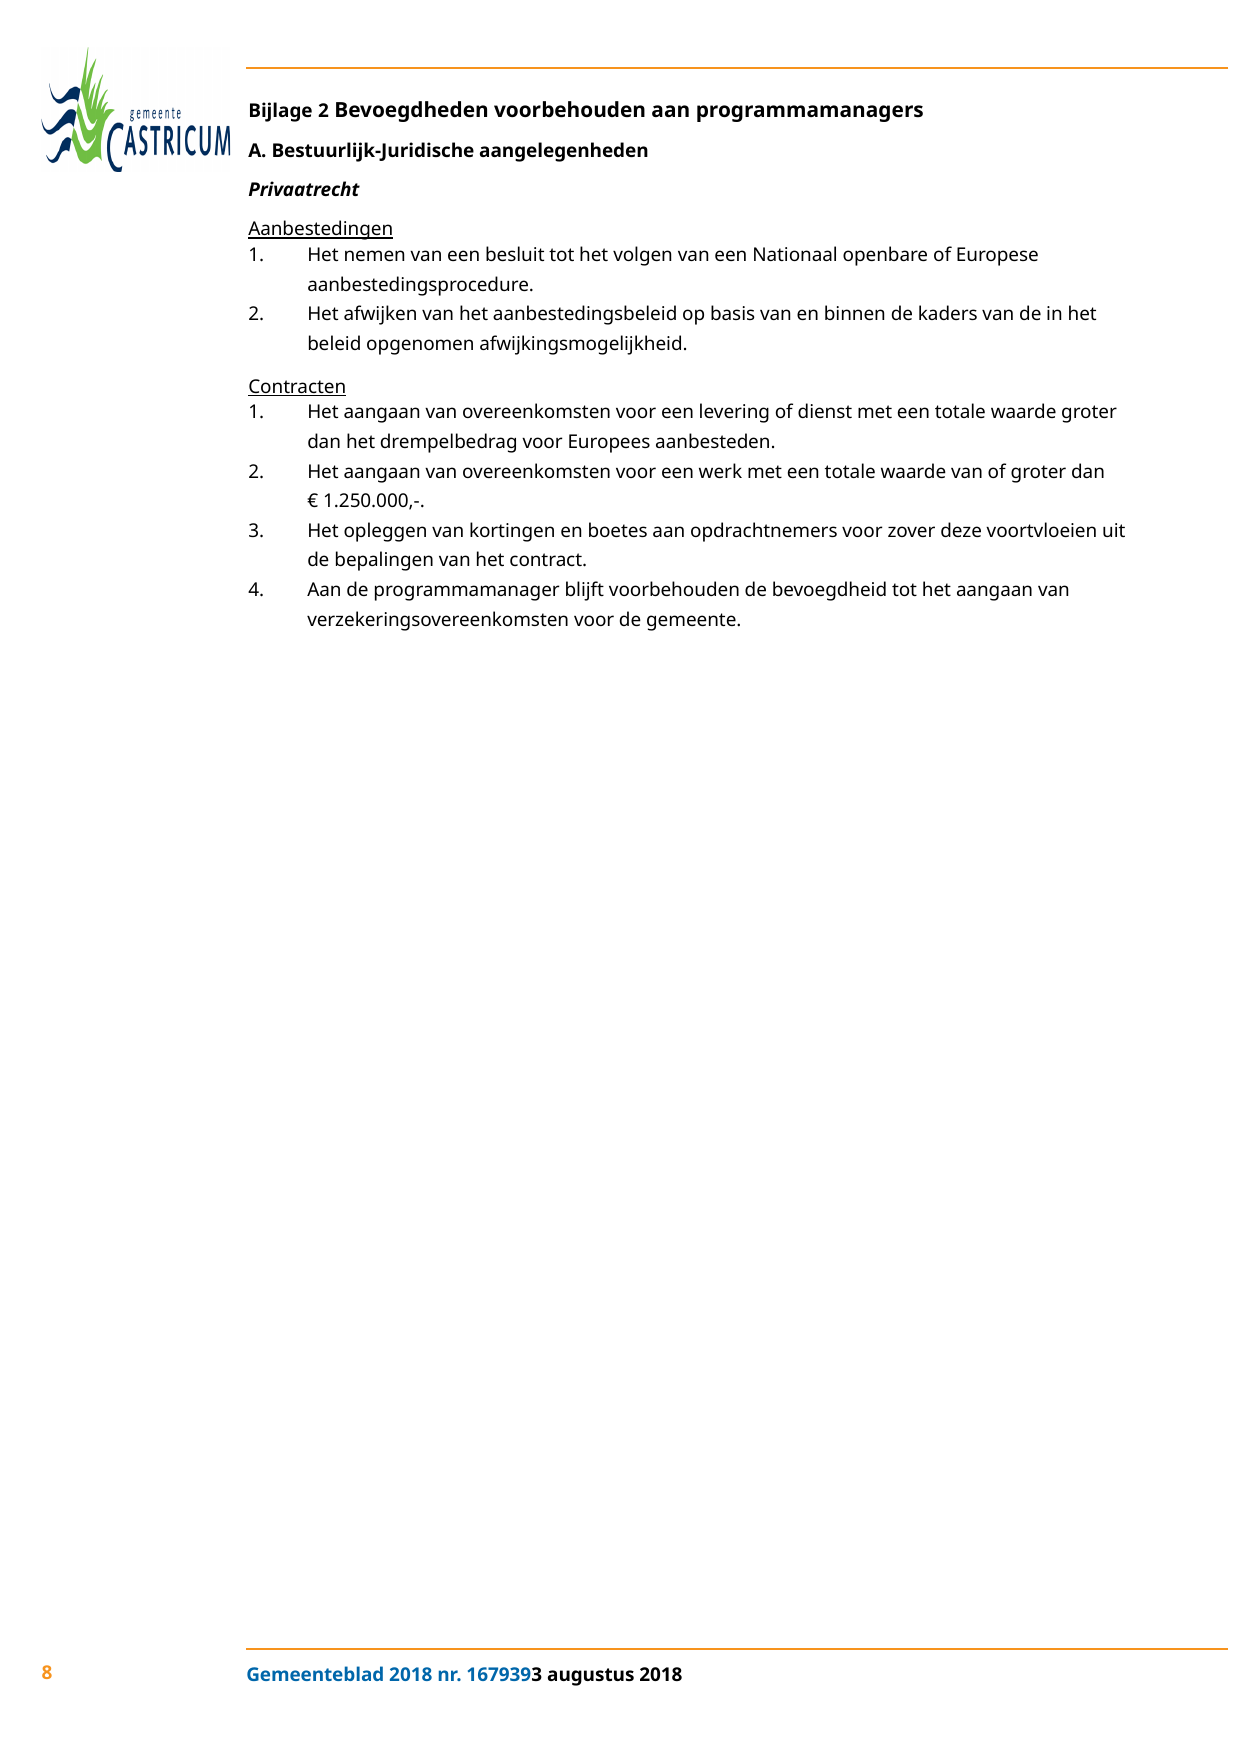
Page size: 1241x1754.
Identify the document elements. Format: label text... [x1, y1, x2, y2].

list Het aangaan van overeenkomsten voor een werk met een totale waarde van of groter dan € 1.250.000,-. [248, 458, 1152, 513]
list Het afwijken van het aanbestedingsbeleid op basis van en binnen de kaders van de in het beleid opgenomen afwijkingsmogelijkheid. [248, 300, 1152, 356]
text Bijlage 2 Bevoegdheden voorbehouden aan programmamanagers [248, 95, 1152, 123]
picture [41, 47, 231, 172]
list Het opleggen van kortingen en boetes aan opdrachtnemers voor zover deze voortvloeien uit de bepalingen van het contract. [248, 517, 1152, 572]
list Aan de programmamanager blijft voorbehouden de bevoegdheid tot het aangaan van verzekeringsovereenkomsten voor de gemeente. [248, 576, 1152, 632]
text Privaatrecht [248, 176, 1152, 202]
text A. Bestuurlijk-Juridische aangelegenheden [248, 137, 1152, 163]
list Het nemen van een besluit tot het volgen van een Nationaal openbare of Europese aanbestedingsprocedure. [248, 241, 1152, 296]
text Contracten [248, 373, 1152, 399]
text Aanbestedingen [248, 215, 1152, 241]
list Het aangaan van overeenkomsten voor een levering of dienst met een totale waarde groter dan het drempelbedrag voor Europees aanbesteden. [248, 399, 1152, 454]
